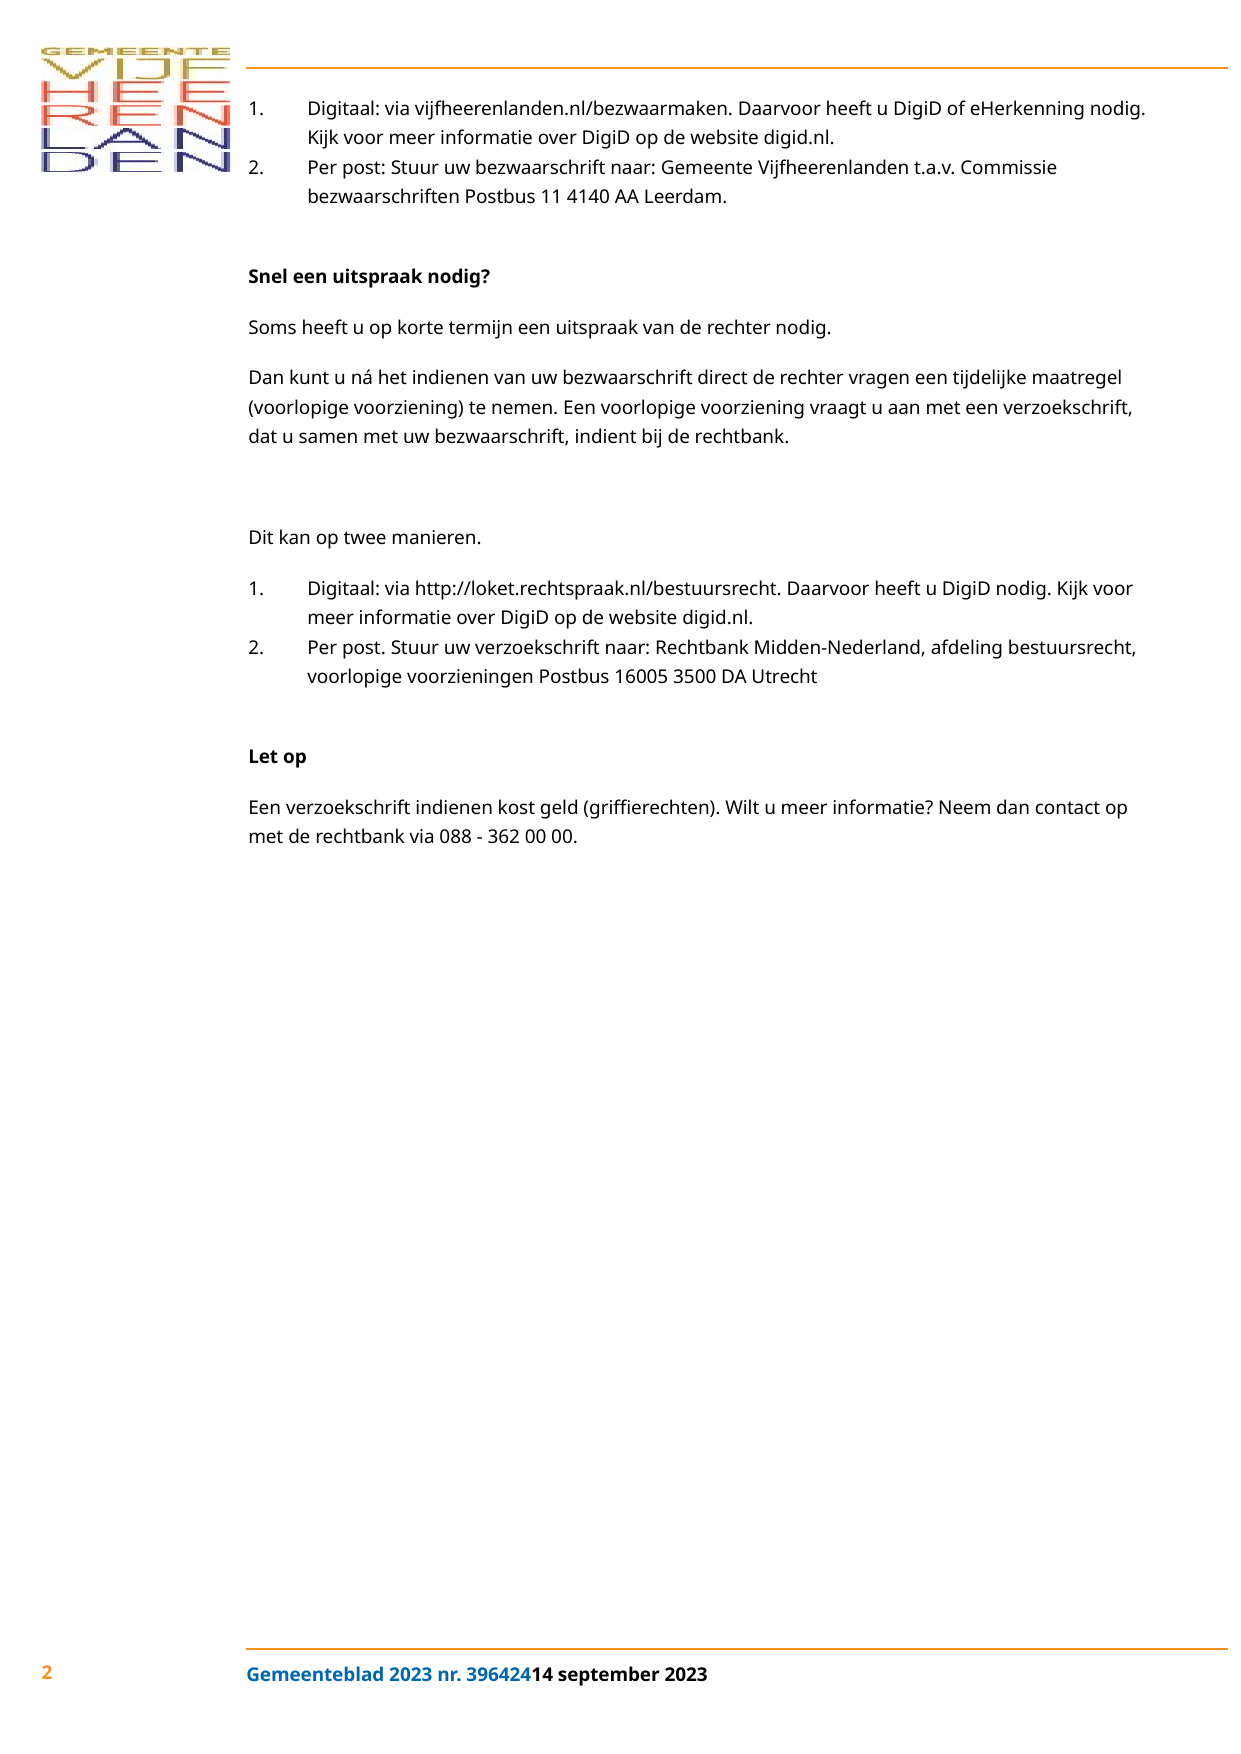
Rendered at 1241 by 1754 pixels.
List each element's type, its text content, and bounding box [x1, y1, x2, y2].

list Digitaal: via http://loket.rechtspraak.nl/bestuursrecht. Daarvoor heeft u DigiD nodig. Kijk voor meer informatie over DigiD op de website digid.nl. [248, 575, 1152, 630]
text Snel een uitspraak nodig? [248, 263, 1152, 289]
list Per post: Stuur uw bezwaarschrift naar: Gemeente Vijfheerenlanden t.a.v. Commissie bezwaarschriften Postbus 11 4140 AA Leerdam. [248, 154, 1152, 209]
picture [41, 47, 231, 172]
list Digitaal: via vijfheerenlanden.nl/bezwaarmaken. Daarvoor heeft u DigiD of eHerkenning nodig. Kijk voor meer informatie over DigiD op de website digid.nl. [248, 95, 1152, 150]
text Dan kunt u ná het indienen van uw bezwaarschrift direct de rechter vragen een tijdelijke maatregel (voorlopige voorziening) te nemen. Een voorlopige voorziening vraagt u aan met een verzoekschrift, dat u samen met uw bezwaarschrift, indient bij de rechtbank. [248, 364, 1152, 449]
text Een verzoekschrift indienen kost geld (griffierechten). Wilt u meer informatie? Neem dan contact op met de rechtbank via 088 - 362 00 00. [248, 794, 1152, 849]
list Per post. Stuur uw verzoekschrift naar: Rechtbank Midden-Nederland, afdeling bestuursrecht, voorlopige voorzieningen Postbus 16005 3500 DA Utrecht [248, 634, 1152, 689]
text Let op [248, 743, 1152, 769]
text Soms heeft u op korte termijn een uitspraak van de rechter nodig. [248, 314, 1152, 340]
text Dit kan op twee manieren. [248, 524, 1152, 550]
